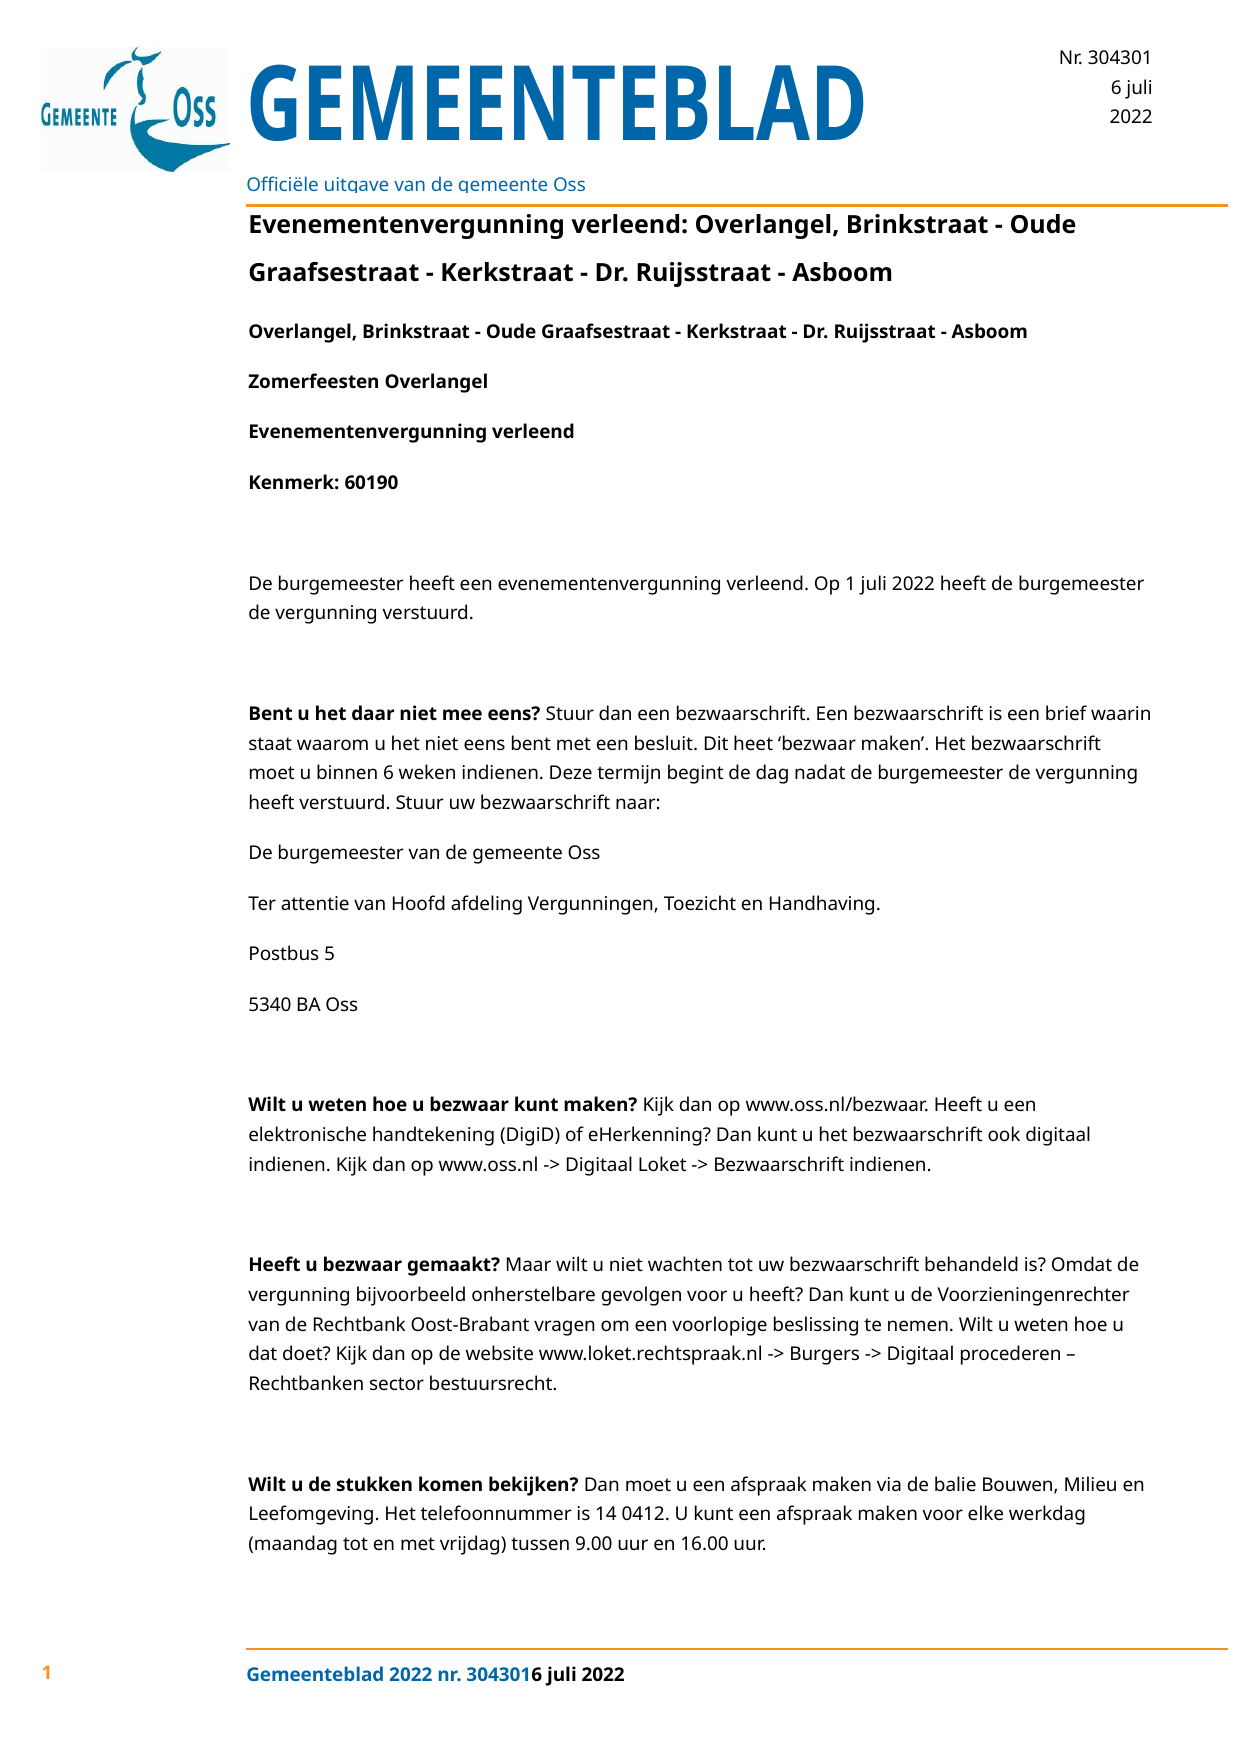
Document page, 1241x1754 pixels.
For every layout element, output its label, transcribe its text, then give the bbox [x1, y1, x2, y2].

text Heeft u bezwaar gemaakt? Maar wilt u niet wachten tot uw bezwaarschrift behandeld is? Omdat de vergunning bijvoorbeeld onherstelbare gevolgen voor u heeft? Dan kunt u de Voorzieningenrechter van de Rechtbank Oost-Brabant vragen om een voorlopige beslissing te nemen. Wilt u weten hoe u dat doet? Kijk dan op de website www.loket.rechtspraak.nl -> Burgers -> Digitaal procederen – Rechtbanken sector bestuursrecht. [248, 1252, 1152, 1396]
text De burgemeester heeft een evenementenvergunning verleend. Op 1 juli 2022 heeft de burgemeester de vergunning verstuurd. [248, 570, 1152, 625]
text Zomerfeesten Overlangel [248, 368, 1152, 394]
text Bent u het daar niet mee eens? Stuur dan een bezwaarschrift. Een bezwaarschrift is een brief waarin staat waarom u het niet eens bent met een besluit. Dit heet ‘bezwaar maken’. Het bezwaarschrift moet u binnen 6 weken indienen. Deze termijn begint de dag nadat de burgemeester de vergunning heeft verstuurd. Stuur uw bezwaarschrift naar: [248, 700, 1152, 815]
text Evenementenvergunning verleend [248, 419, 1152, 444]
text Evenementenvergunning verleend: Overlangel, Brinkstraat - Oude Graafsestraat - Kerkstraat - Dr. Ruijsstraat - Asboom [248, 207, 1152, 288]
text Ter attentie van Hoofd afdeling Vergunningen, Toezicht en Handhaving. [248, 890, 1152, 916]
text Overlangel, Brinkstraat - Oude Graafsestraat - Kerkstraat - Dr. Ruijsstraat - Asboom [248, 318, 1152, 344]
text Wilt u de stukken komen bekijken? Dan moet u een afspraak maken via de balie Bouwen, Milieu en Leefomgeving. Het telefoonnummer is 14 0412. U kunt een afspraak maken voor elke werkdag (maandag tot en met vrijdag) tussen 9.00 uur en 16.00 uur. [248, 1471, 1152, 1556]
text Kenmerk: 60190 [248, 469, 1152, 495]
picture [41, 47, 231, 172]
text Wilt u weten hoe u bezwaar kunt maken? Kijk dan op www.oss.nl/bezwaar. Heeft u een elektronische handtekening (DigiD) of eHerkenning? Dan kunt u het bezwaarschrift ook digitaal indienen. Kijk dan op www.oss.nl -> Digitaal Loket -> Bezwaarschrift indienen. [248, 1092, 1152, 1177]
text Postbus 5 [248, 940, 1152, 966]
text 5340 BA Oss [248, 991, 1152, 1017]
text De burgemeester van de gemeente Oss [248, 839, 1152, 865]
